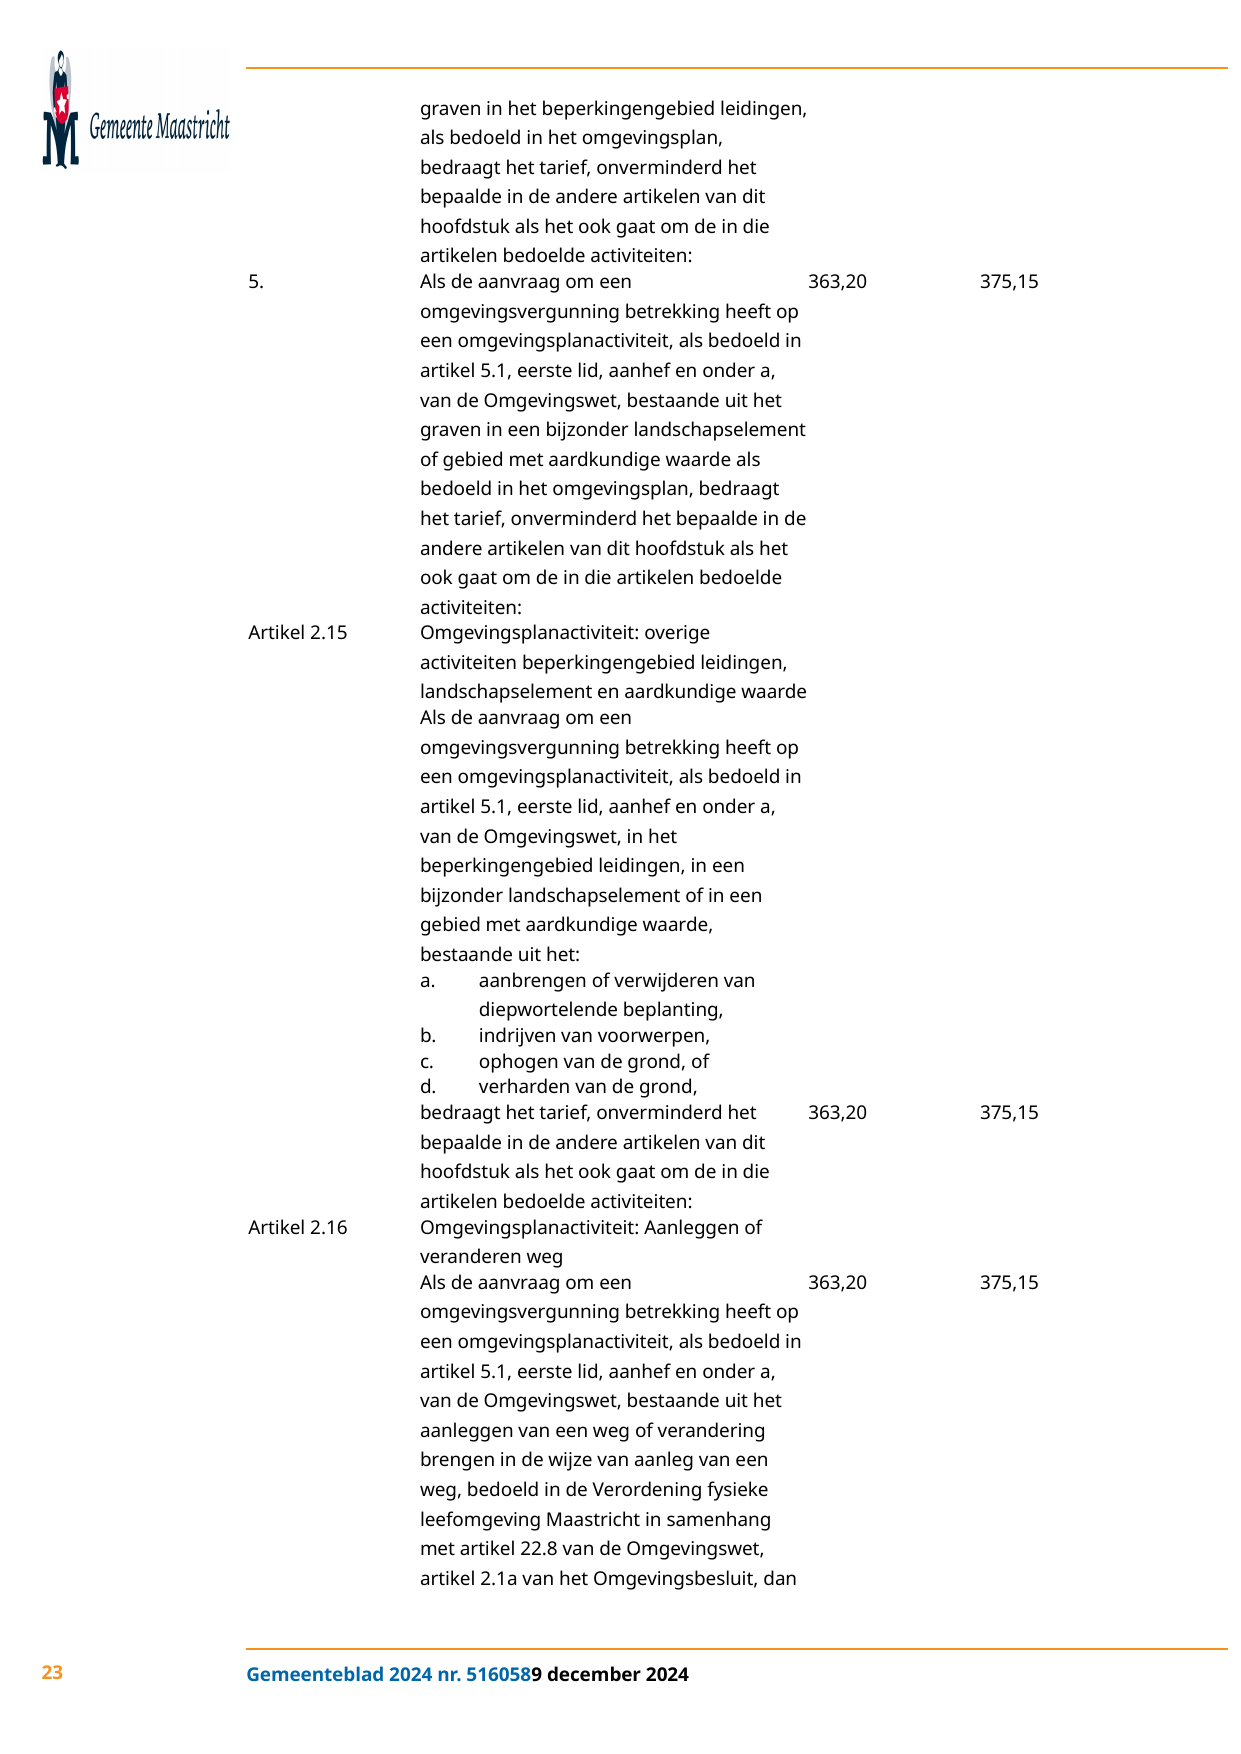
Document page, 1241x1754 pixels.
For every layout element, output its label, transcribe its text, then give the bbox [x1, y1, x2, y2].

table_cell [980, 95, 1152, 268]
table_cell [980, 705, 1152, 967]
table_cell [808, 95, 980, 268]
table_cell [980, 620, 1152, 704]
table_cell [980, 1022, 1152, 1048]
table_cell [808, 967, 980, 1022]
table_cell aanbrengen of verwijderen van diepwortelende beplanting, [420, 967, 808, 1022]
table_cell indrijven van voorwerpen, [420, 1022, 808, 1048]
table_cell Omgevingsplanactiviteit: overige activiteiten beperkingengebied leidingen, landschapselement en aardkundige waarde [420, 620, 808, 704]
table_cell [248, 1269, 420, 1591]
table_cell [808, 620, 980, 704]
table_cell ophogen van de grond, of [420, 1048, 808, 1074]
table_cell 363,20 [808, 1269, 980, 1591]
table_cell 375,15 [980, 269, 1152, 619]
table_cell [248, 95, 420, 268]
table_cell Artikel 2.15 [248, 620, 420, 704]
table_cell 375,15 [980, 1269, 1152, 1591]
table_cell [980, 1074, 1152, 1099]
table_cell [808, 705, 980, 967]
table_cell bedraagt het tarief, onverminderd het bepaalde in de andere artikelen van dit hoofdstuk als het ook gaat om de in die artikelen bedoelde activiteiten: [420, 1099, 808, 1214]
table_cell [248, 705, 420, 967]
table_cell [248, 967, 420, 1022]
table_cell [980, 967, 1152, 1022]
table_cell [980, 1048, 1152, 1074]
table_cell Als de aanvraag om een omgevingsvergunning betrekking heeft op een omgevingsplanactiviteit, als bedoeld in artikel 5.1, eerste lid, aanhef en onder a, van de Omgevingswet, bestaande uit het aanleggen van een weg of verandering brengen in de wijze van aanleg van een weg, bedoeld in de Verordening fysieke leefomgeving Maastricht in samenhang met artikel 22.8 van de Omgevingswet, artikel 2.1a van het Omgevingsbesluit, dan [420, 1269, 808, 1591]
table_cell [248, 1048, 420, 1074]
picture [41, 47, 231, 172]
table_cell [248, 1074, 420, 1099]
table_cell 5. [248, 269, 420, 619]
table_cell Als de aanvraag om een omgevingsvergunning betrekking heeft op een omgevingsplanactiviteit, als bedoeld in artikel 5.1, eerste lid, aanhef en onder a, van de Omgevingswet, bestaande uit het graven in een bijzonder landschapselement of gebied met aardkundige waarde als bedoeld in het omgevingsplan, bedraagt het tarief, onverminderd het bepaalde in de andere artikelen van dit hoofdstuk als het ook gaat om de in die artikelen bedoelde activiteiten: [420, 269, 808, 619]
table_cell [808, 1214, 980, 1269]
table_cell [808, 1048, 980, 1074]
table_cell [980, 1214, 1152, 1269]
table_cell Als de aanvraag om een omgevingsvergunning betrekking heeft op een omgevingsplanactiviteit, als bedoeld in artikel 5.1, eerste lid, aanhef en onder a, van de Omgevingswet, in het beperkingengebied leidingen, in een bijzonder landschapselement of in een gebied met aardkundige waarde, bestaande uit het: [420, 705, 808, 967]
table_cell Artikel 2.16 [248, 1214, 420, 1269]
table_cell 363,20 [808, 269, 980, 619]
table_cell [808, 1022, 980, 1048]
table_cell 375,15 [980, 1099, 1152, 1214]
table_cell [248, 1022, 420, 1048]
table_cell Omgevingsplanactiviteit: Aanleggen of veranderen weg [420, 1214, 808, 1269]
table_cell verharden van de grond, [420, 1074, 808, 1099]
table_cell 363,20 [808, 1099, 980, 1214]
table_cell graven in het beperkingengebied leidingen, als bedoeld in het omgevingsplan, bedraagt het tarief, onverminderd het bepaalde in de andere artikelen van dit hoofdstuk als het ook gaat om de in die artikelen bedoelde activiteiten: [420, 95, 808, 268]
table_cell [248, 1099, 420, 1214]
table_cell [808, 1074, 980, 1099]
